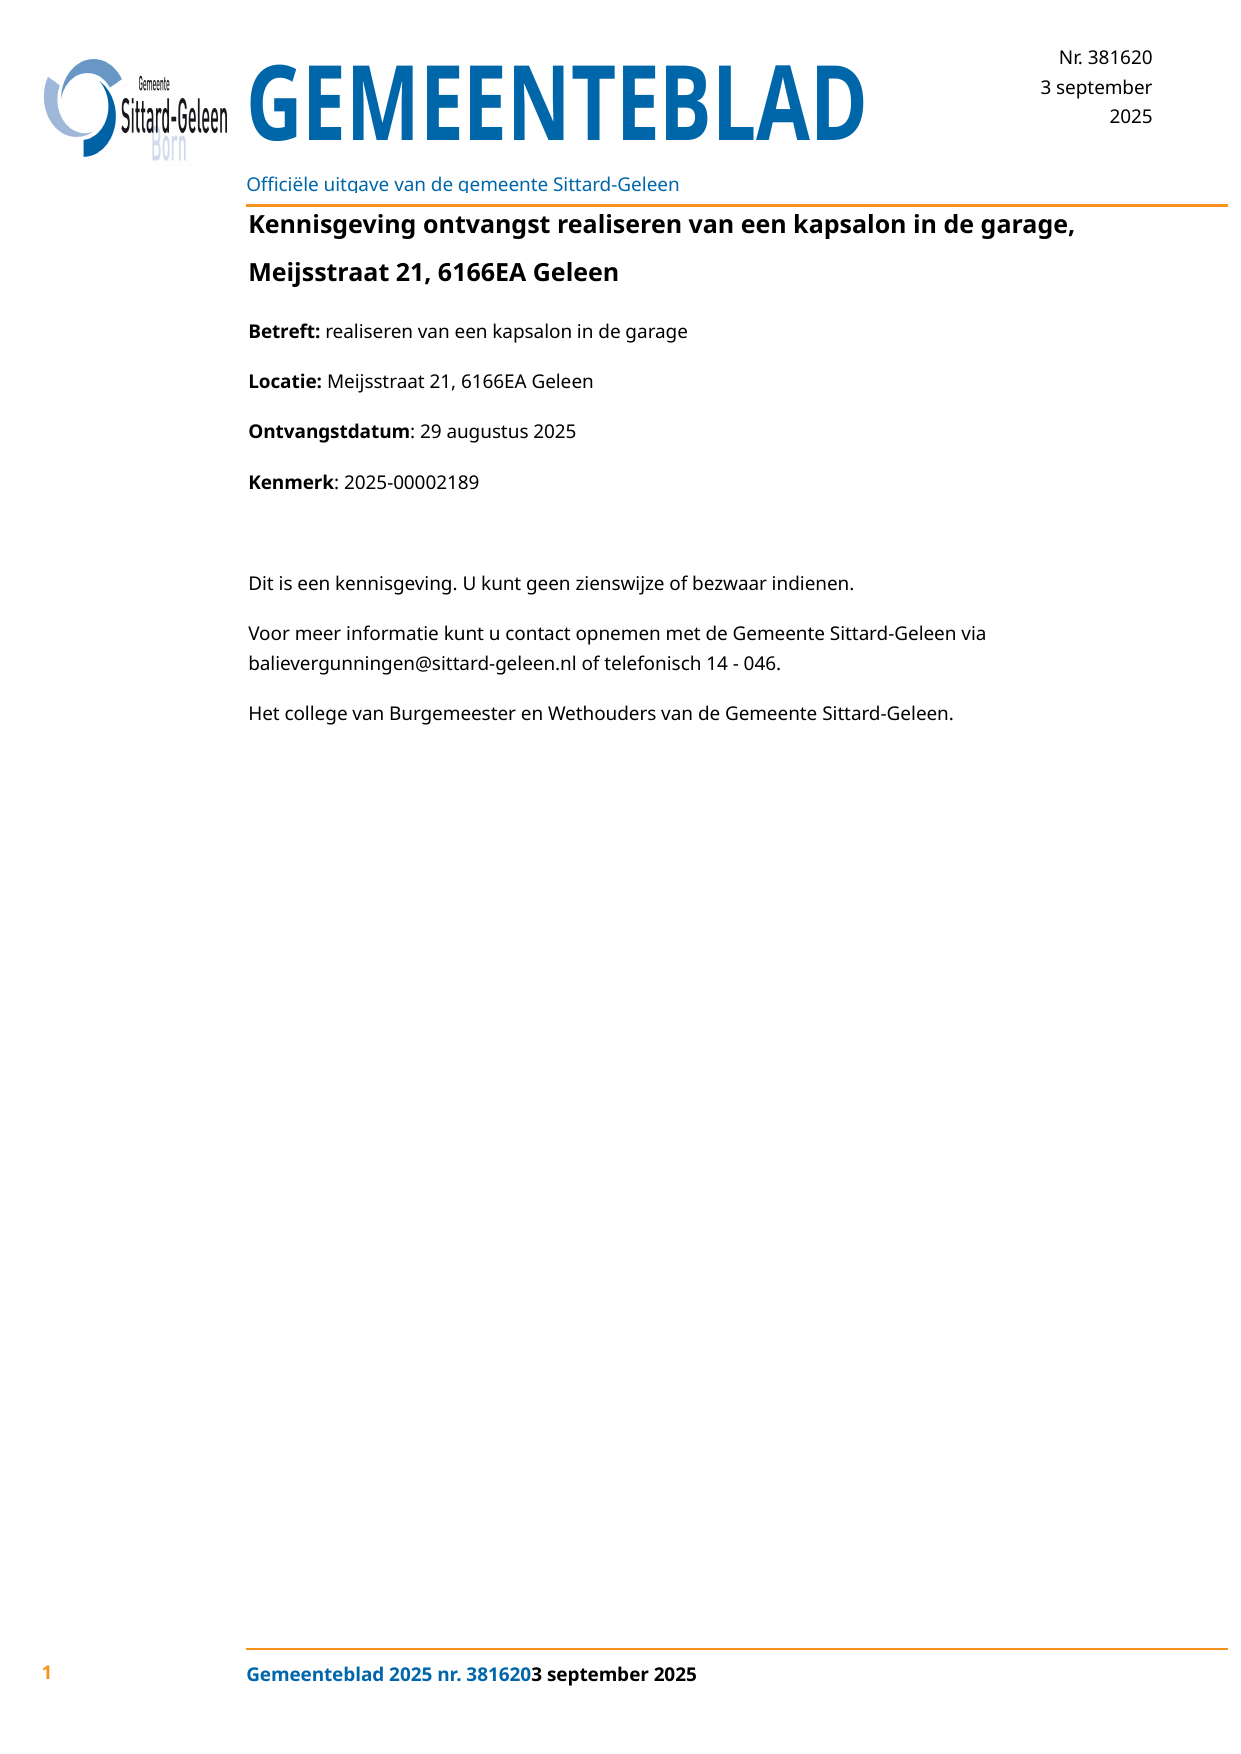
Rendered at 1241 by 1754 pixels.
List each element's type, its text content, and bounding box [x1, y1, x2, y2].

text Ontvangstdatum: 29 augustus 2025 [248, 419, 1152, 444]
text Kennisgeving ontvangst realiseren van een kapsalon in de garage, Meijsstraat 21, 6166EA Geleen [248, 207, 1152, 288]
text Dit is een kennisgeving. U kunt geen zienswijze of bezwaar indienen. [248, 570, 1152, 596]
text Het college van Burgemeester en Wethouders van de Gemeente Sittard-Geleen. [248, 700, 1152, 726]
text Kenmerk: 2025-00002189 [248, 469, 1152, 495]
text Betreft: realiseren van een kapsalon in de garage [248, 318, 1152, 344]
text Locatie: Meijsstraat 21, 6166EA Geleen [248, 368, 1152, 394]
text Voor meer informatie kunt u contact opnemen met de Gemeente Sittard-Geleen via balievergunningen@sittard-geleen.nl of telefonisch 14 - 046. [248, 620, 1152, 676]
picture [41, 47, 231, 172]
